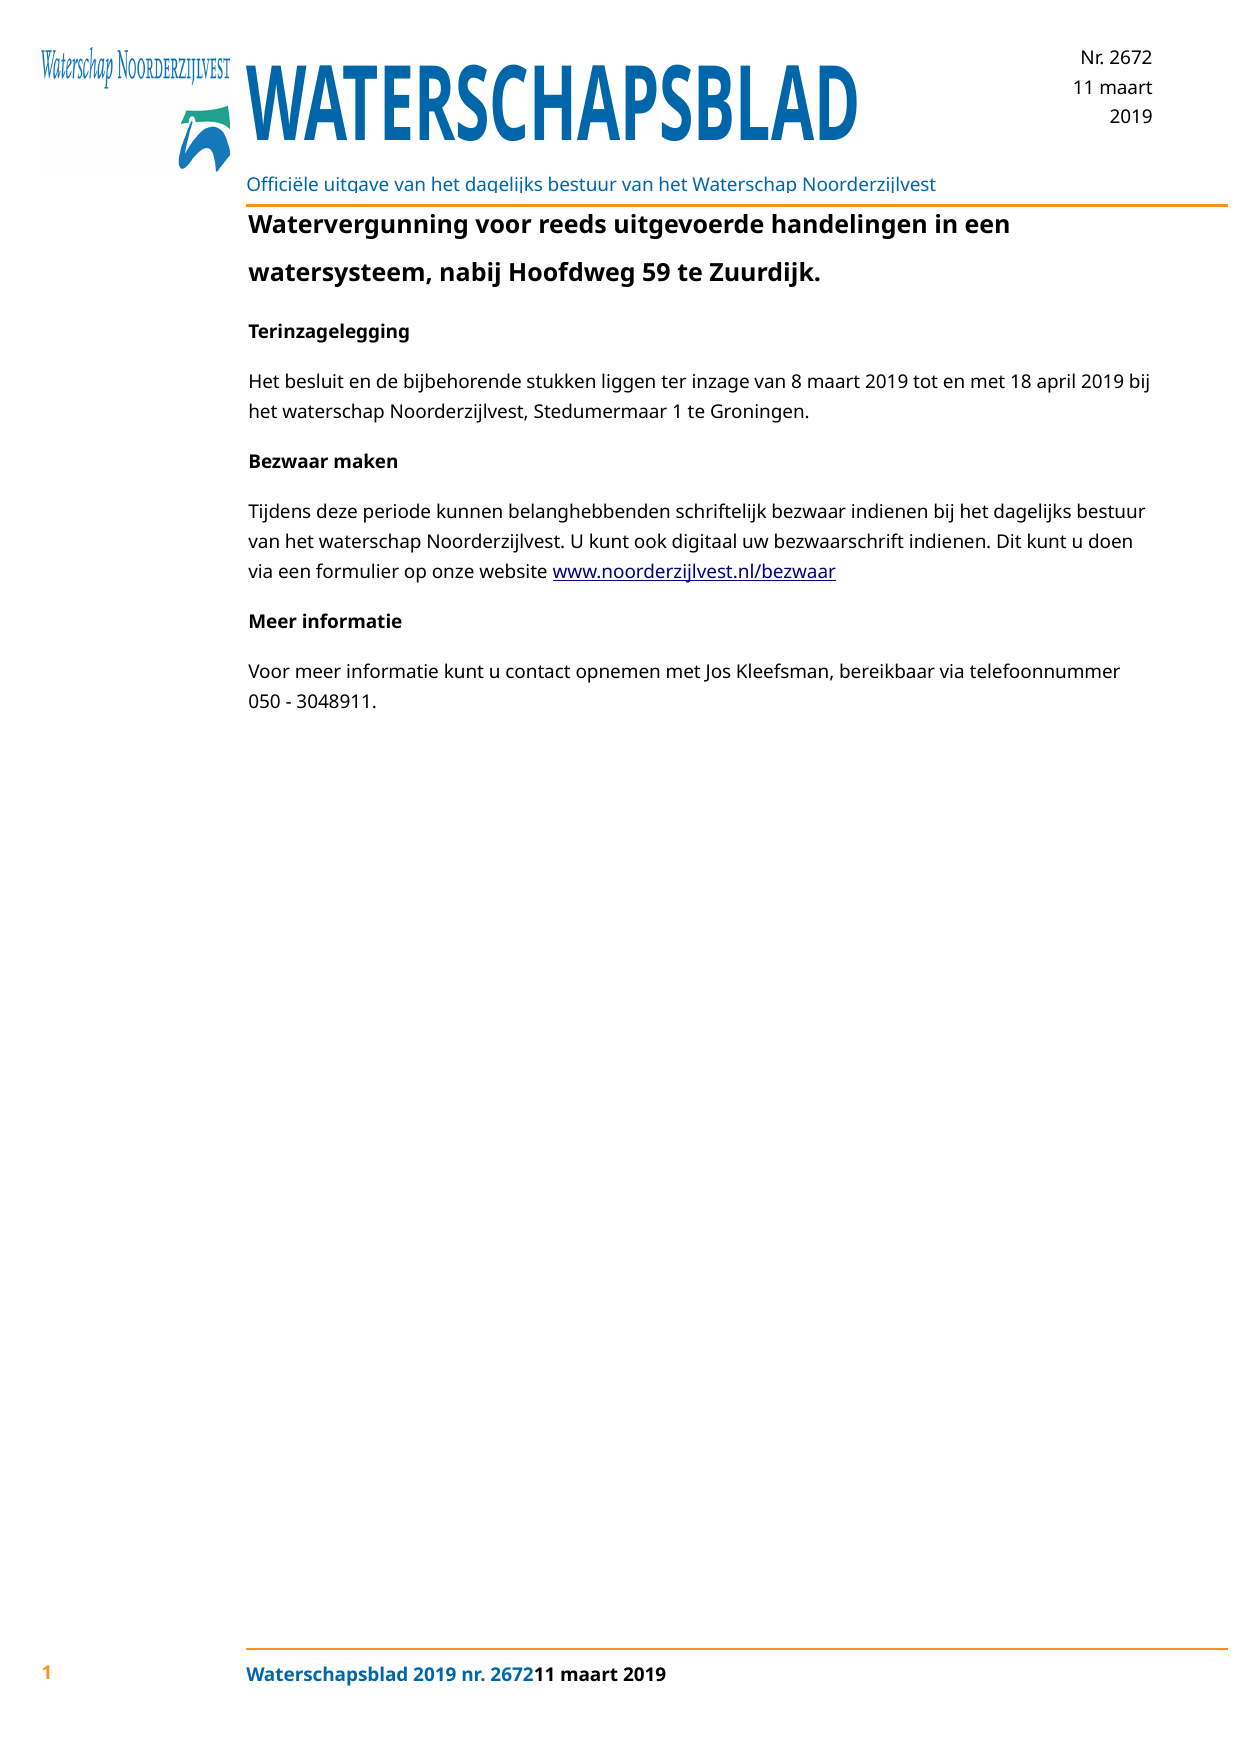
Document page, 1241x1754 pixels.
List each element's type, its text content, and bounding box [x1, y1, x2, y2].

text Watervergunning voor reeds uitgevoerde handelingen in een watersysteem, nabij Hoofdweg 59 te Zuurdijk. [248, 207, 1152, 288]
text Terinzagelegging [248, 318, 1152, 344]
text Voor meer informatie kunt u contact opnemen met Jos Kleefsman, bereikbaar via telefoonnummer 050 - 3048911. [248, 659, 1152, 714]
text Bezwaar maken [248, 448, 1152, 474]
text Meer informatie [248, 608, 1152, 634]
text Tijdens deze periode kunnen belanghebbenden schriftelijk bezwaar indienen bij het dagelijks bestuur van het waterschap Noorderzijlvest. U kunt ook digitaal uw bezwaarschrift indienen. Dit kunt u doen via een formulier op onze website www.noorderzijlvest.nl/bezwaar [248, 499, 1152, 584]
picture [41, 47, 231, 172]
text Het besluit en de bijbehorende stukken liggen ter inzage van 8 maart 2019 tot en met 18 april 2019 bij het waterschap Noorderzijlvest, Stedumermaar 1 te Groningen. [248, 368, 1152, 424]
